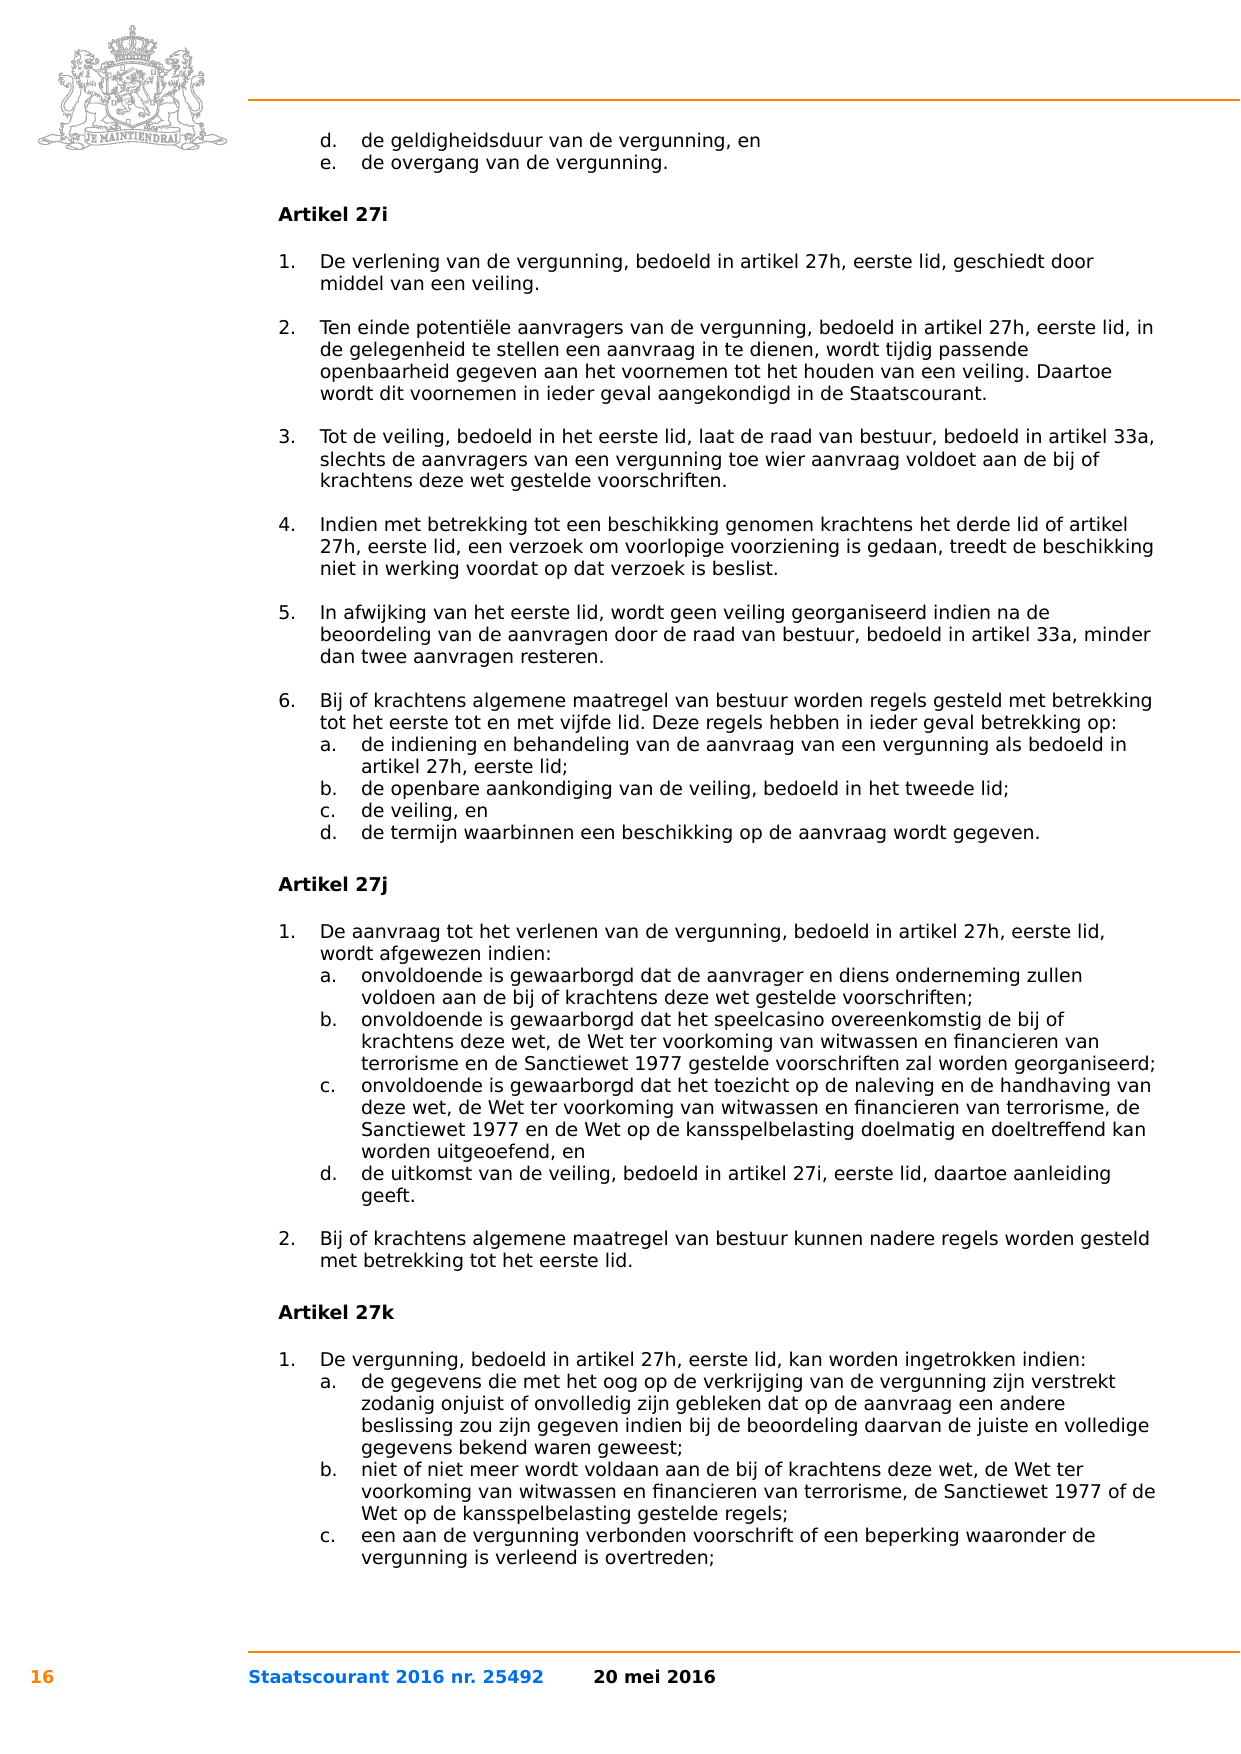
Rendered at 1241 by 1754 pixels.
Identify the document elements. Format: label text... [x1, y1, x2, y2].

text e. de overgang van de vergunning. [319, 152, 1163, 174]
text a. onvoldoende is gewaarborgd dat de aanvrager en diens onderneming zullen voldoen aan de bij of krachtens deze wet gestelde voorschriften; [319, 965, 1163, 1009]
text 1. De aanvraag tot het verlenen van de vergunning, bedoeld in artikel 27h, eerste lid, wordt afgewezen indien: [278, 921, 1163, 965]
text a. de indiening en behandeling van de aanvraag van een vergunning als bedoeld in artikel 27h, eerste lid; [319, 734, 1163, 778]
subtitle Artikel 27i [278, 204, 1163, 226]
text c. een aan de vergunning verbonden voorschrift of een beperking waaronder de vergunning is verleend is overtreden; [319, 1525, 1163, 1569]
text c. de veiling, en [319, 800, 1163, 822]
text 4. Indien met betrekking tot een beschikking genomen krachtens het derde lid of artikel 27h, eerste lid, een verzoek om voorlopige voorziening is gedaan, treedt de beschikking niet in werking voordat op dat verzoek is beslist. [278, 514, 1163, 580]
subtitle Artikel 27k [278, 1302, 1163, 1324]
text d. de uitkomst van de veiling, bedoeld in artikel 27i, eerste lid, daartoe aanleiding geeft. [319, 1162, 1163, 1206]
text 5. In afwijking van het eerste lid, wordt geen veiling georganiseerd indien na de beoordeling van de aanvragen door de raad van bestuur, bedoeld in artikel 33a, minder dan twee aanvragen resteren. [278, 602, 1163, 668]
text 3. Tot de veiling, bedoeld in het eerste lid, laat de raad van bestuur, bedoeld in artikel 33a, slechts de aanvragers van een vergunning toe wier aanvraag voldoet aan de bij of krachtens deze wet gestelde voorschriften. [278, 426, 1163, 492]
text 2. Bij of krachtens algemene maatregel van bestuur kunnen nadere regels worden gesteld met betrekking tot het eerste lid. [278, 1228, 1163, 1272]
text 1. De verlening van de vergunning, bedoeld in artikel 27h, eerste lid, geschiedt door middel van een veiling. [278, 251, 1163, 295]
text 6. Bij of krachtens algemene maatregel van bestuur worden regels gesteld met betrekking tot het eerste tot en met vijfde lid. Deze regels hebben in ieder geval betrekking op: [278, 690, 1163, 734]
text 2. Ten einde potentiële aanvragers van de vergunning, bedoeld in artikel 27h, eerste lid, in de gelegenheid te stellen een aanvraag in te dienen, wordt tijdig passende openbaarheid gegeven aan het voornemen tot het houden van een veiling. Daartoe wordt dit voornemen in ieder geval aangekondigd in de Staatscourant. [278, 317, 1163, 404]
text a. de gegevens die met het oog op de verkrijging van de vergunning zijn verstrekt zodanig onjuist of onvolledig zijn gebleken dat op de aanvraag een andere beslissing zou zijn gegeven indien bij de beoordeling daarvan de juiste en volledige gegevens bekend waren geweest; [319, 1371, 1163, 1459]
text 1. De vergunning, bedoeld in artikel 27h, eerste lid, kan worden ingetrokken indien: [278, 1349, 1163, 1371]
text b. onvoldoende is gewaarborgd dat het speelcasino overeenkomstig de bij of krachtens deze wet, de Wet ter voorkoming van witwassen en financieren van terrorisme en de Sanctiewet 1977 gestelde voorschriften zal worden georganiseerd; [319, 1009, 1163, 1074]
text d. de geldigheidsduur van de vergunning, en [319, 130, 1163, 152]
text b. niet of niet meer wordt voldaan aan de bij of krachtens deze wet, de Wet ter voorkoming van witwassen en financieren van terrorisme, de Sanctiewet 1977 of de Wet op de kansspelbelasting gestelde regels; [319, 1459, 1163, 1525]
subtitle Artikel 27j [278, 874, 1163, 896]
text d. de termijn waarbinnen een beschikking op de aanvraag wordt gegeven. [319, 822, 1163, 844]
picture [38, 25, 227, 150]
text b. de openbare aankondiging van de veiling, bedoeld in het tweede lid; [319, 778, 1163, 800]
text c. onvoldoende is gewaarborgd dat het toezicht op de naleving en de handhaving van deze wet, de Wet ter voorkoming van witwassen en financieren van terrorisme, de Sanctiewet 1977 en de Wet op de kansspelbelasting doelmatig en doeltreffend kan worden uitgeoefend, en [319, 1074, 1163, 1162]
